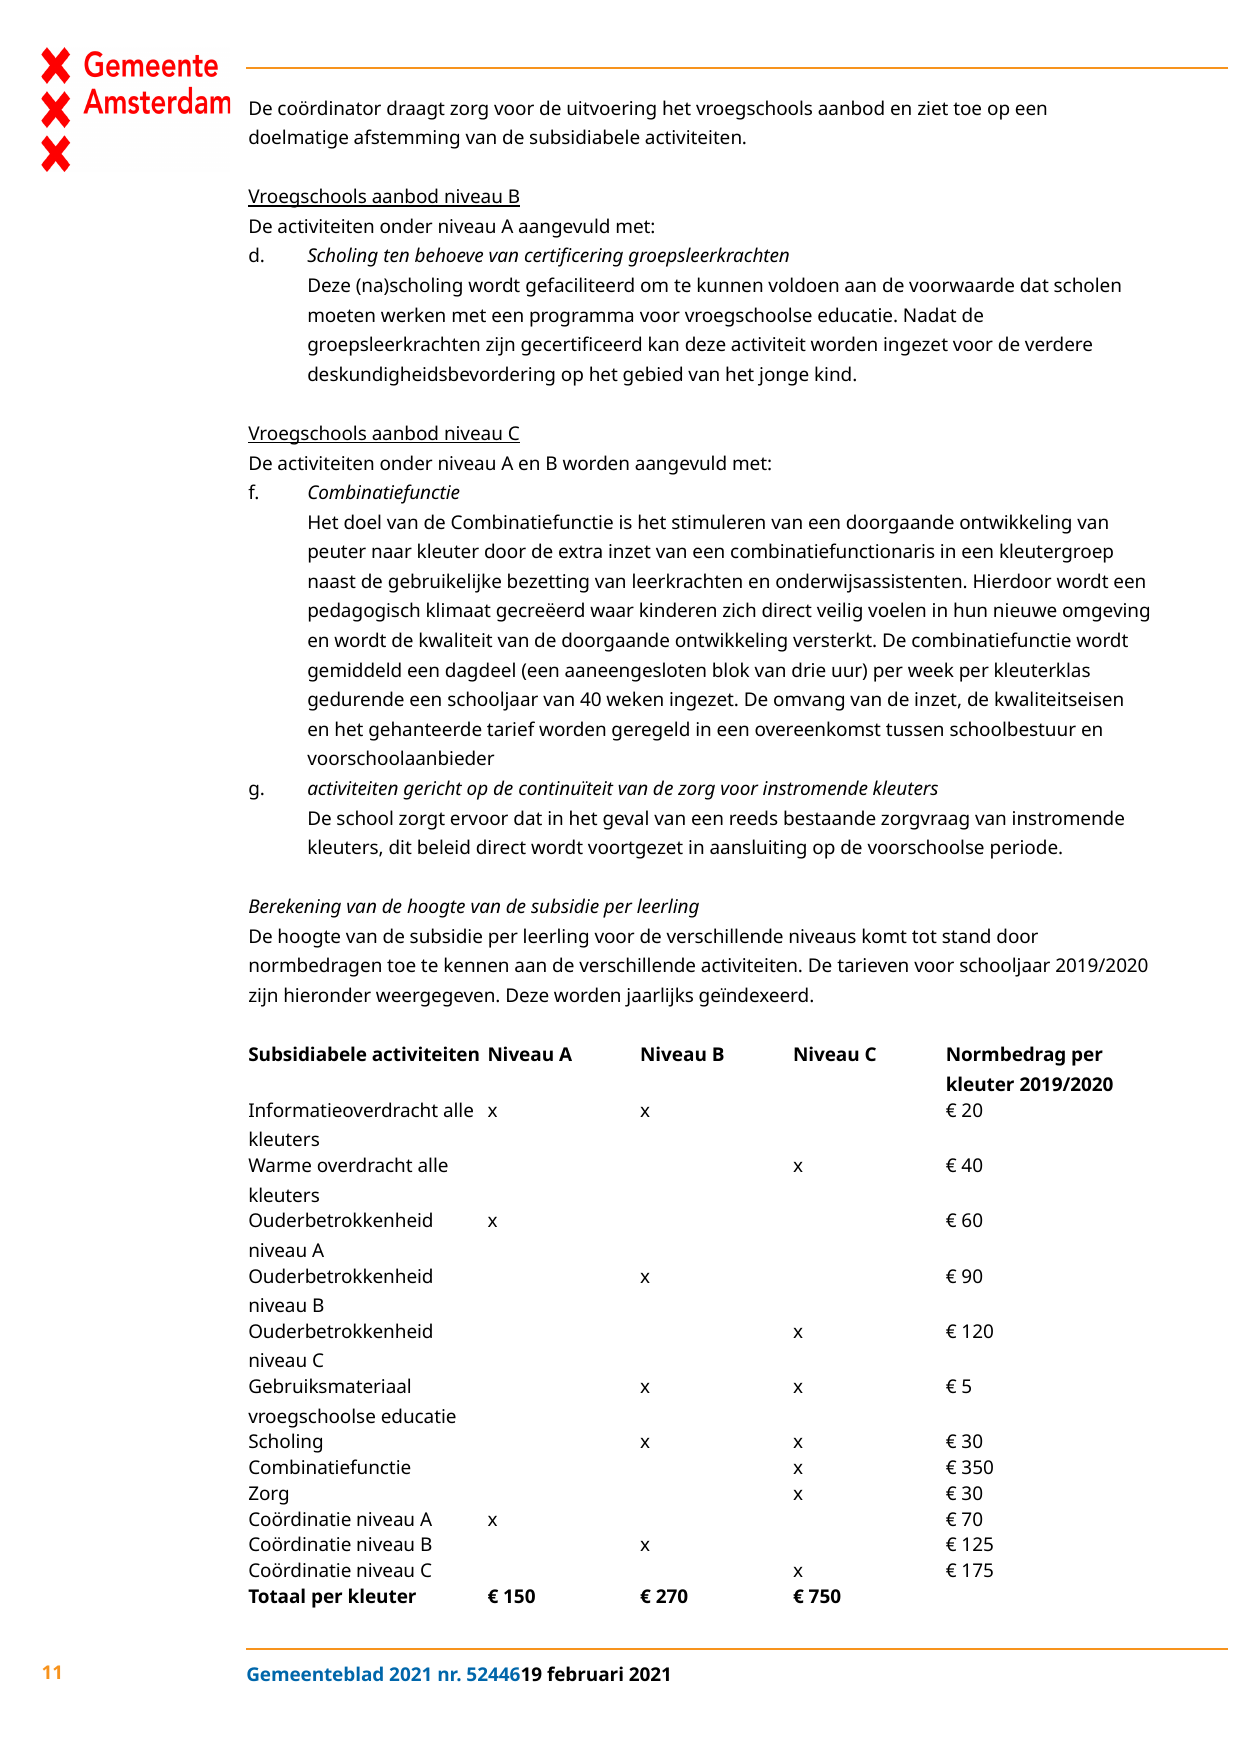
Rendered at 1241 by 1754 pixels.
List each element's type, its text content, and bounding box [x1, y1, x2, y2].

text De hoogte van de subsidie per leerling voor de verschillende niveaus komt tot stand door normbedragen toe te kennen aan de verschillende activiteiten. De tarieven voor schooljaar 2019/2020 zijn hieronder weergegeven. Deze worden jaarlijks geïndexeerd. [248, 923, 1152, 1008]
table_header Niveau C [793, 1042, 946, 1097]
table_cell x [487, 1506, 640, 1532]
table_cell x [640, 1263, 793, 1318]
table_cell € 125 [946, 1532, 1152, 1557]
table_cell € 40 [946, 1152, 1152, 1207]
table_cell Combinatiefunctie [248, 1455, 487, 1480]
table_cell [487, 1263, 640, 1318]
table_cell Totaal per kleuter [248, 1583, 487, 1609]
picture [41, 47, 231, 172]
table_cell [640, 1318, 793, 1373]
table_cell Ouderbetrokkenheid niveau B [248, 1263, 487, 1318]
text De activiteiten onder niveau A en B worden aangevuld met: [248, 450, 1152, 476]
table_cell € 750 [793, 1583, 946, 1609]
text De activiteiten onder niveau A aangevuld met: [248, 213, 1152, 239]
table_header Normbedrag per kleuter 2019/2020 [946, 1042, 1152, 1097]
table_cell € 60 [946, 1208, 1152, 1263]
table_cell x [793, 1455, 946, 1480]
table_cell € 30 [946, 1480, 1152, 1506]
table_cell Coördinatie niveau A [248, 1506, 487, 1532]
table_cell € 150 [487, 1583, 640, 1609]
table_cell x [793, 1429, 946, 1454]
table_cell € 70 [946, 1506, 1152, 1532]
table_cell [793, 1506, 946, 1532]
table_header Niveau A [487, 1042, 640, 1097]
table_cell Scholing [248, 1429, 487, 1454]
table_cell [793, 1263, 946, 1318]
table_cell [487, 1318, 640, 1373]
table_cell x [640, 1429, 793, 1454]
table_cell x [487, 1097, 640, 1152]
table_cell Warme overdracht alle kleuters [248, 1152, 487, 1207]
table_cell x [487, 1208, 640, 1263]
table_cell [640, 1152, 793, 1207]
table_cell x [640, 1532, 793, 1557]
table_cell [487, 1480, 640, 1506]
table_cell [946, 1583, 1152, 1609]
table_cell x [640, 1097, 793, 1152]
table_cell € 30 [946, 1429, 1152, 1454]
table_cell € 120 [946, 1318, 1152, 1373]
table_cell € 350 [946, 1455, 1152, 1480]
text Berekening van de hoogte van de subsidie per leerling [248, 893, 1152, 919]
text De coördinator draagt zorg voor de uitvoering het vroegschools aanbod en ziet toe op een doelmatige afstemming van de subsidiabele activiteiten. [248, 95, 1152, 150]
list Het doel van de Combinatiefunctie is het stimuleren van een doorgaande ontwikkeling van peuter naar kleuter door de extra inzet van een combinatiefunctionaris in een kleutergroep naast de gebruikelijke bezetting van leerkrachten en onderwijsassistenten. Hierdoor wordt een pedagogisch klimaat gecreëerd waar kinderen zich direct veilig voelen in hun nieuwe omgeving en wordt de kwaliteit van de doorgaande ontwikkeling versterkt. De combinatiefunctie wordt gemiddeld een dagdeel (een aaneengesloten blok van drie uur) per week per kleuterklas gedurende een schooljaar van 40 weken ingezet. De omvang van de inzet, de kwaliteitseisen en het gehanteerde tarief worden geregeld in een overeenkomst tussen schoolbestuur en voorschoolaanbieder [248, 509, 1152, 771]
table_header Niveau B [640, 1042, 793, 1097]
table_cell [640, 1208, 793, 1263]
table_cell Zorg [248, 1480, 487, 1506]
table_cell Informatieoverdracht alle kleuters [248, 1097, 487, 1152]
table_cell [487, 1532, 640, 1557]
list Deze (na)scholing wordt gefaciliteerd om te kunnen voldoen aan de voorwaarde dat scholen moeten werken met een programma voor vroegschoolse educatie. Nadat de groepsleerkrachten zijn gecertificeerd kan deze activiteit worden ingezet voor de verdere deskundigheidsbevordering op het gebied van het jonge kind. [248, 272, 1152, 387]
table_cell [793, 1097, 946, 1152]
table_cell [640, 1558, 793, 1583]
table_header Subsidiabele activiteiten [248, 1042, 487, 1097]
list De school zorgt ervoor dat in het geval van een reeds bestaande zorgvraag van instromende kleuters, dit beleid direct wordt voortgezet in aansluiting op de voorschoolse periode. [248, 805, 1152, 860]
table_cell € 20 [946, 1097, 1152, 1152]
list Combinatiefunctie [248, 479, 1152, 505]
table_cell x [793, 1152, 946, 1207]
table_cell x [793, 1480, 946, 1506]
table_cell € 5 [946, 1374, 1152, 1429]
table_cell Ouderbetrokkenheid niveau A [248, 1208, 487, 1263]
table_cell € 175 [946, 1558, 1152, 1583]
text Vroegschools aanbod niveau B [248, 183, 1152, 209]
table_cell x [793, 1374, 946, 1429]
table_cell € 270 [640, 1583, 793, 1609]
text Vroegschools aanbod niveau C [248, 420, 1152, 446]
table_cell € 90 [946, 1263, 1152, 1318]
table_cell Coördinatie niveau B [248, 1532, 487, 1557]
table_cell Coördinatie niveau C [248, 1558, 487, 1583]
table_cell [487, 1455, 640, 1480]
table_cell [487, 1558, 640, 1583]
table_cell x [640, 1374, 793, 1429]
table_cell [640, 1506, 793, 1532]
list activiteiten gericht op de continuïteit van de zorg voor instromende kleuters [248, 775, 1152, 801]
table_cell [793, 1532, 946, 1557]
table_cell [640, 1480, 793, 1506]
table_cell [640, 1455, 793, 1480]
table_cell Ouderbetrokkenheid niveau C [248, 1318, 487, 1373]
table_cell [487, 1374, 640, 1429]
list Scholing ten behoeve van certificering groepsleerkrachten [248, 243, 1152, 268]
table_cell [793, 1208, 946, 1263]
table_cell Gebruiksmateriaal vroegschoolse educatie [248, 1374, 487, 1429]
table_cell x [793, 1318, 946, 1373]
table_cell [487, 1152, 640, 1207]
table_cell [487, 1429, 640, 1454]
table_cell x [793, 1558, 946, 1583]
